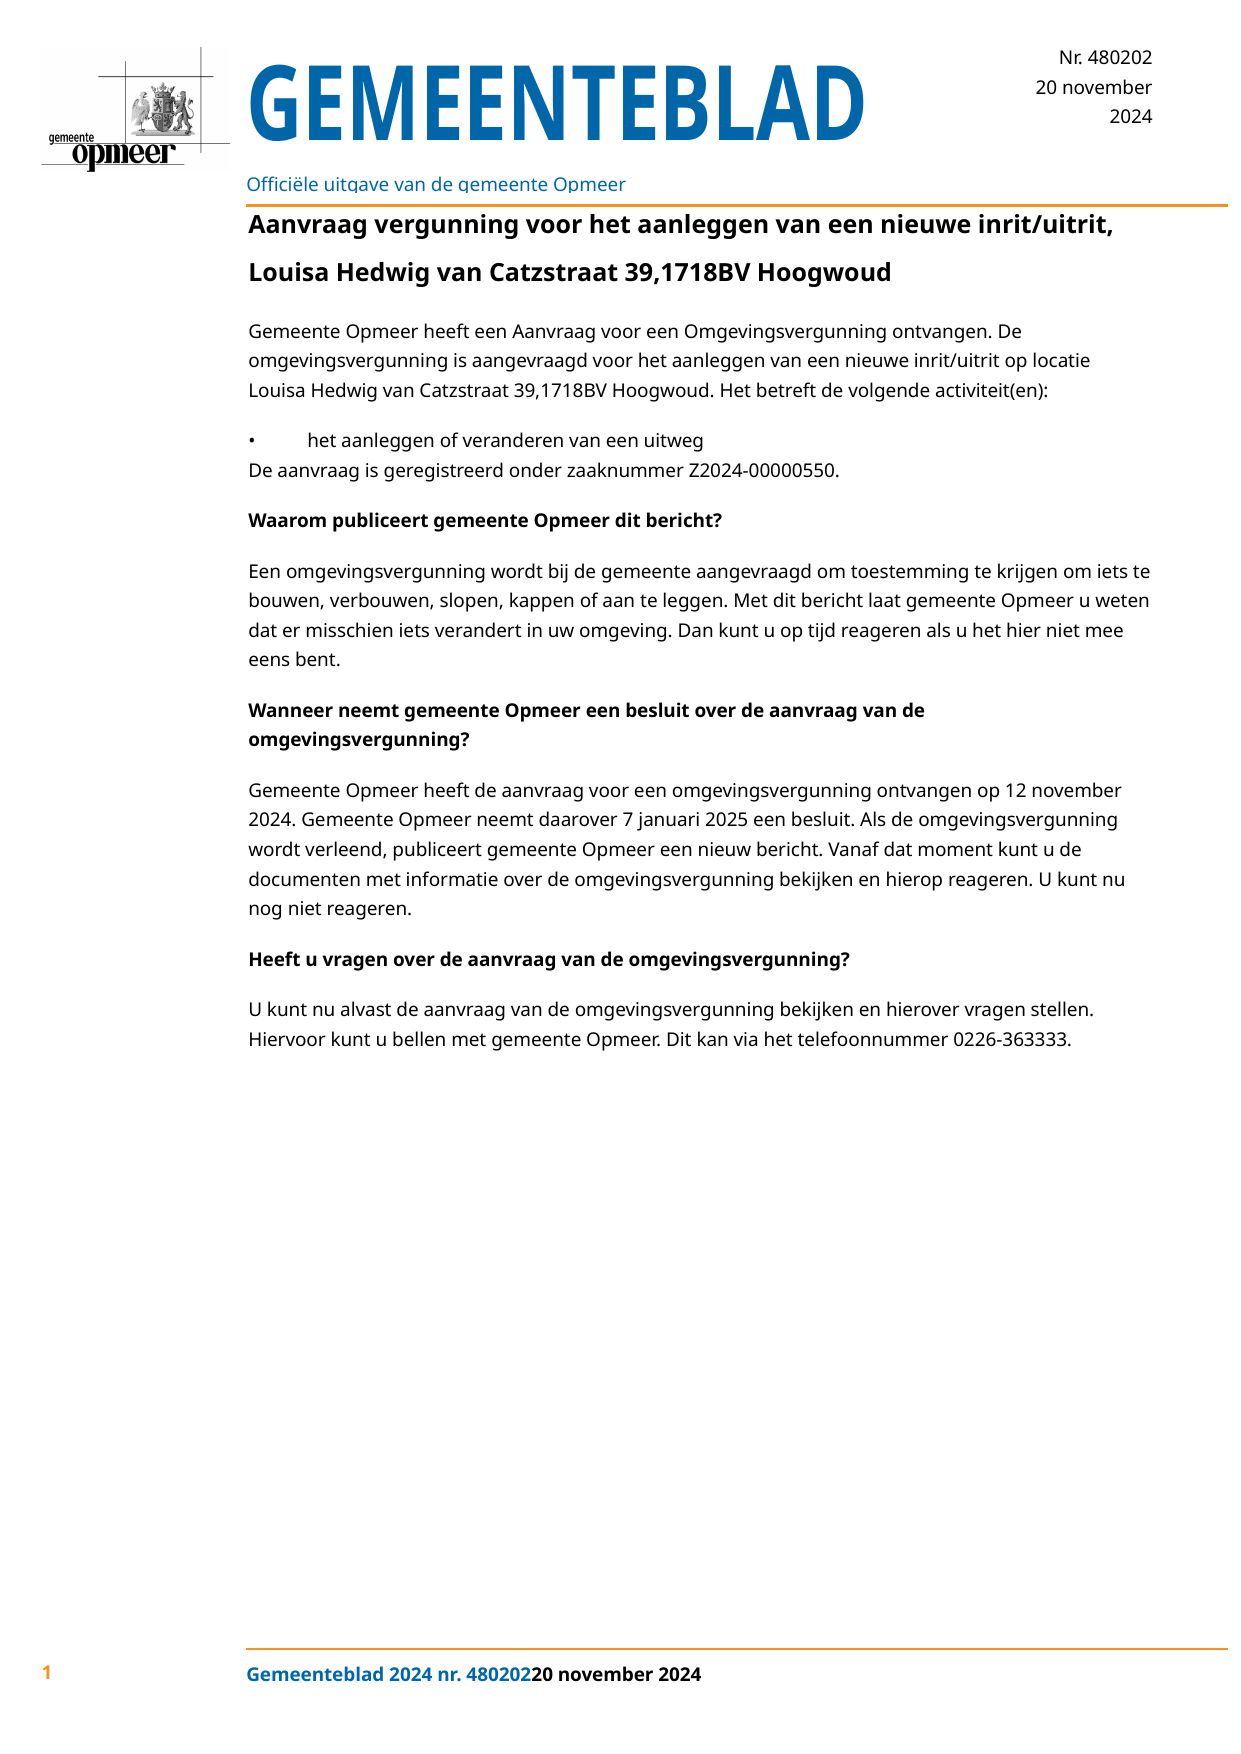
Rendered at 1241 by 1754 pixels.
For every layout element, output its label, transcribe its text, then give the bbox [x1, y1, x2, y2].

text Aanvraag vergunning voor het aanleggen van een nieuwe inrit/uitrit, Louisa Hedwig van Catzstraat 39,1718BV Hoogwoud [248, 207, 1152, 288]
list het aanleggen of veranderen van een uitweg [248, 427, 1152, 453]
text Gemeente Opmeer heeft de aanvraag voor een omgevingsvergunning ontvangen op 12 november 2024. Gemeente Opmeer neemt daarover 7 januari 2025 een besluit. Als de omgevingsvergunning wordt verleend, publiceert gemeente Opmeer een nieuw bericht. Vanaf dat moment kunt u de documenten met informatie over de omgevingsvergunning bekijken en hierop reageren. U kunt nu nog niet reageren. [248, 777, 1152, 921]
text Een omgevingsvergunning wordt bij de gemeente aangevraagd om toestemming te krijgen om iets te bouwen, verbouwen, slopen, kappen of aan te leggen. Met dit bericht laat gemeente Opmeer u weten dat er misschien iets verandert in uw omgeving. Dan kunt u op tijd reageren als u het hier niet mee eens bent. [248, 558, 1152, 672]
text U kunt nu alvast de aanvraag van de omgevingsvergunning bekijken en hierover vragen stellen. Hiervoor kunt u bellen met gemeente Opmeer. Dit kan via het telefoonnummer 0226-363333. [248, 996, 1152, 1052]
text De aanvraag is geregistreerd onder zaaknummer Z2024-00000550. [248, 457, 1152, 483]
text Heeft u vragen over de aanvraag van de omgevingsvergunning? [248, 946, 1152, 972]
picture [41, 47, 231, 172]
text Waarom publiceert gemeente Opmeer dit bericht? [248, 507, 1152, 533]
text Wanneer neemt gemeente Opmeer een besluit over de aanvraag van de omgevingsvergunning? [248, 697, 1152, 752]
text Gemeente Opmeer heeft een Aanvraag voor een Omgevingsvergunning ontvangen. De omgevingsvergunning is aangevraagd voor het aanleggen van een nieuwe inrit/uitrit op locatie Louisa Hedwig van Catzstraat 39,1718BV Hoogwoud. Het betreft de volgende activiteit(en): [248, 318, 1152, 403]
